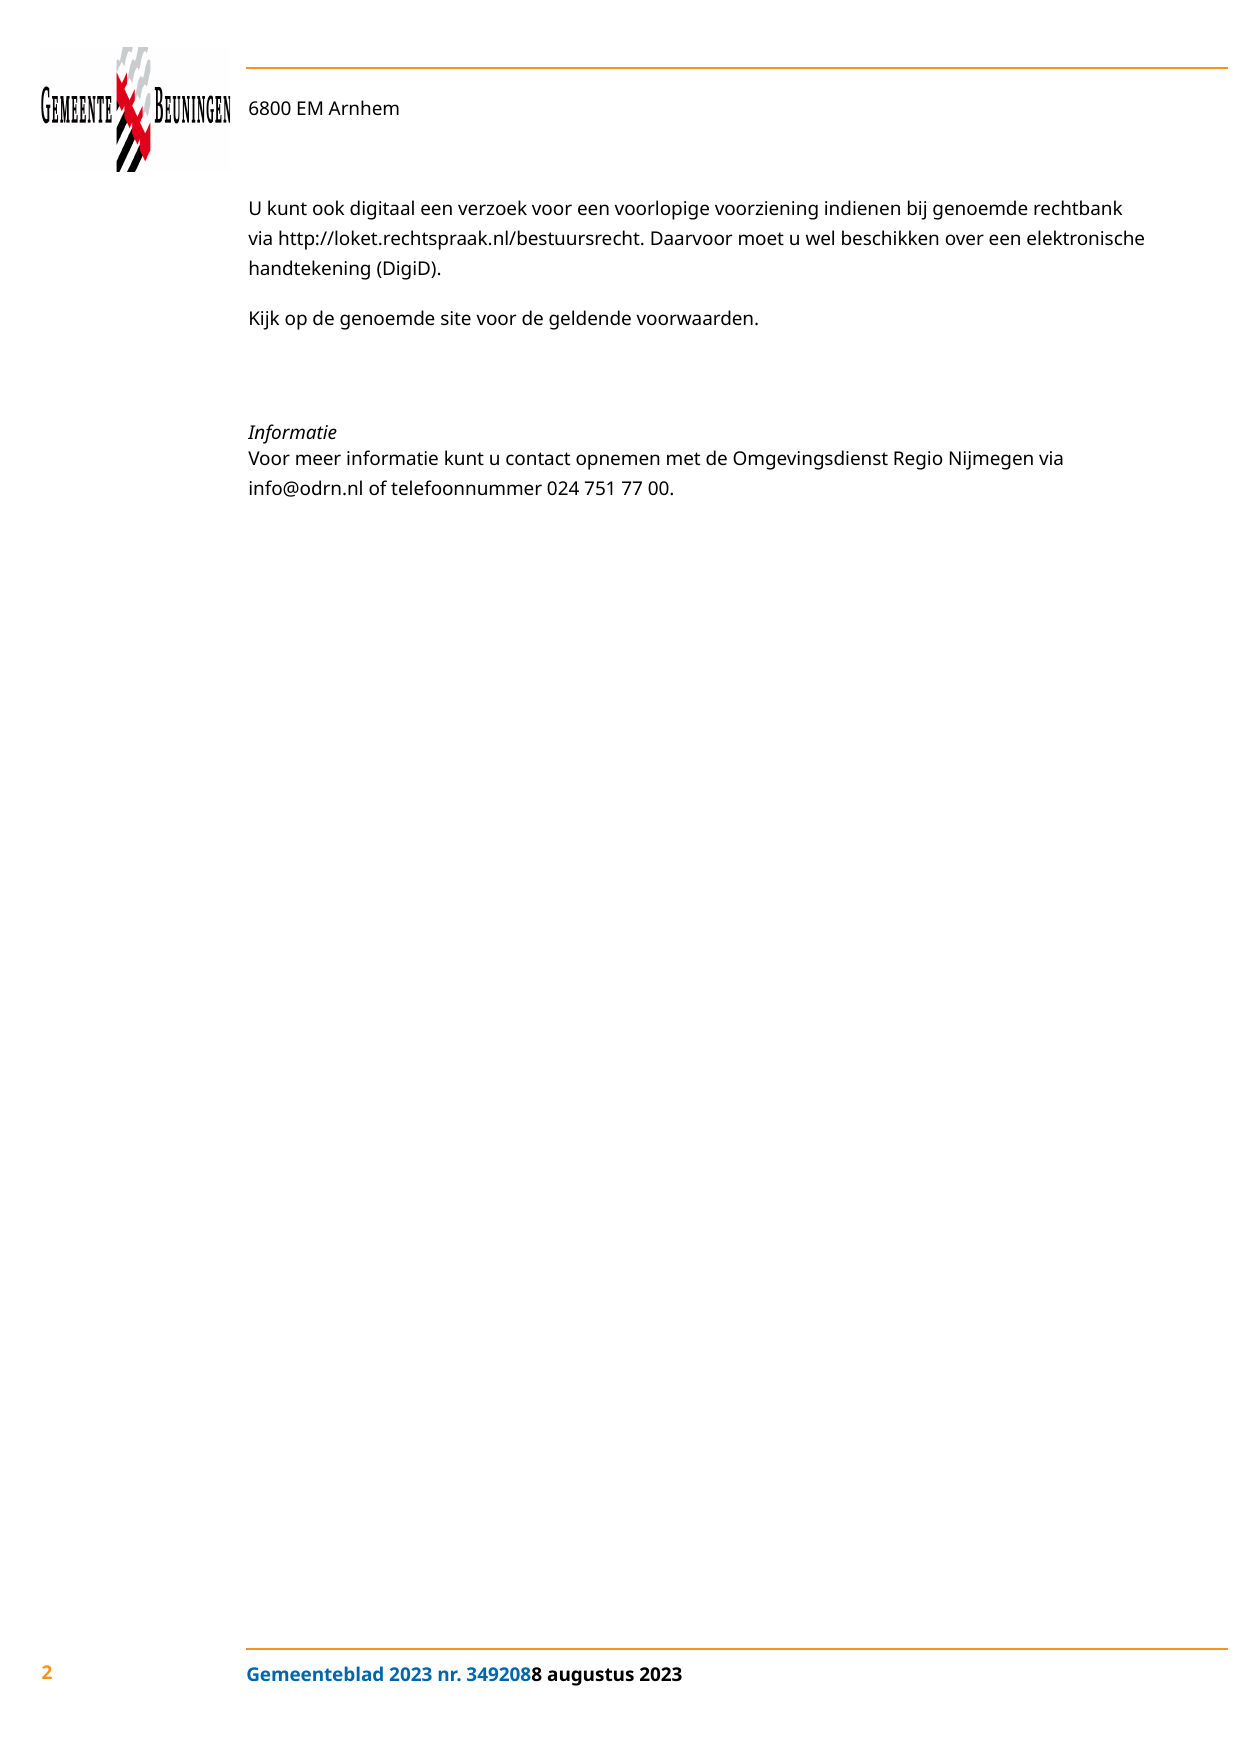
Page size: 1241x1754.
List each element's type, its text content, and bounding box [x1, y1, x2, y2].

text U kunt ook digitaal een verzoek voor een voorlopige voorziening indienen bij genoemde rechtbank via http://loket.rechtspraak.nl/bestuursrecht. Daarvoor moet u wel beschikken over een elektronische handtekening (DigiD). [248, 196, 1152, 281]
text 6800 EM Arnhem [248, 95, 1152, 121]
text Kijk op de genoemde site voor de geldende voorwaarden. [248, 305, 1152, 331]
text Voor meer informatie kunt u contact opnemen met de Omgevingsdienst Regio Nijmegen via info@odrn.nl of telefoonnummer 024 751 77 00. [248, 445, 1152, 501]
text Informatie [248, 419, 1152, 445]
picture [41, 47, 231, 172]
